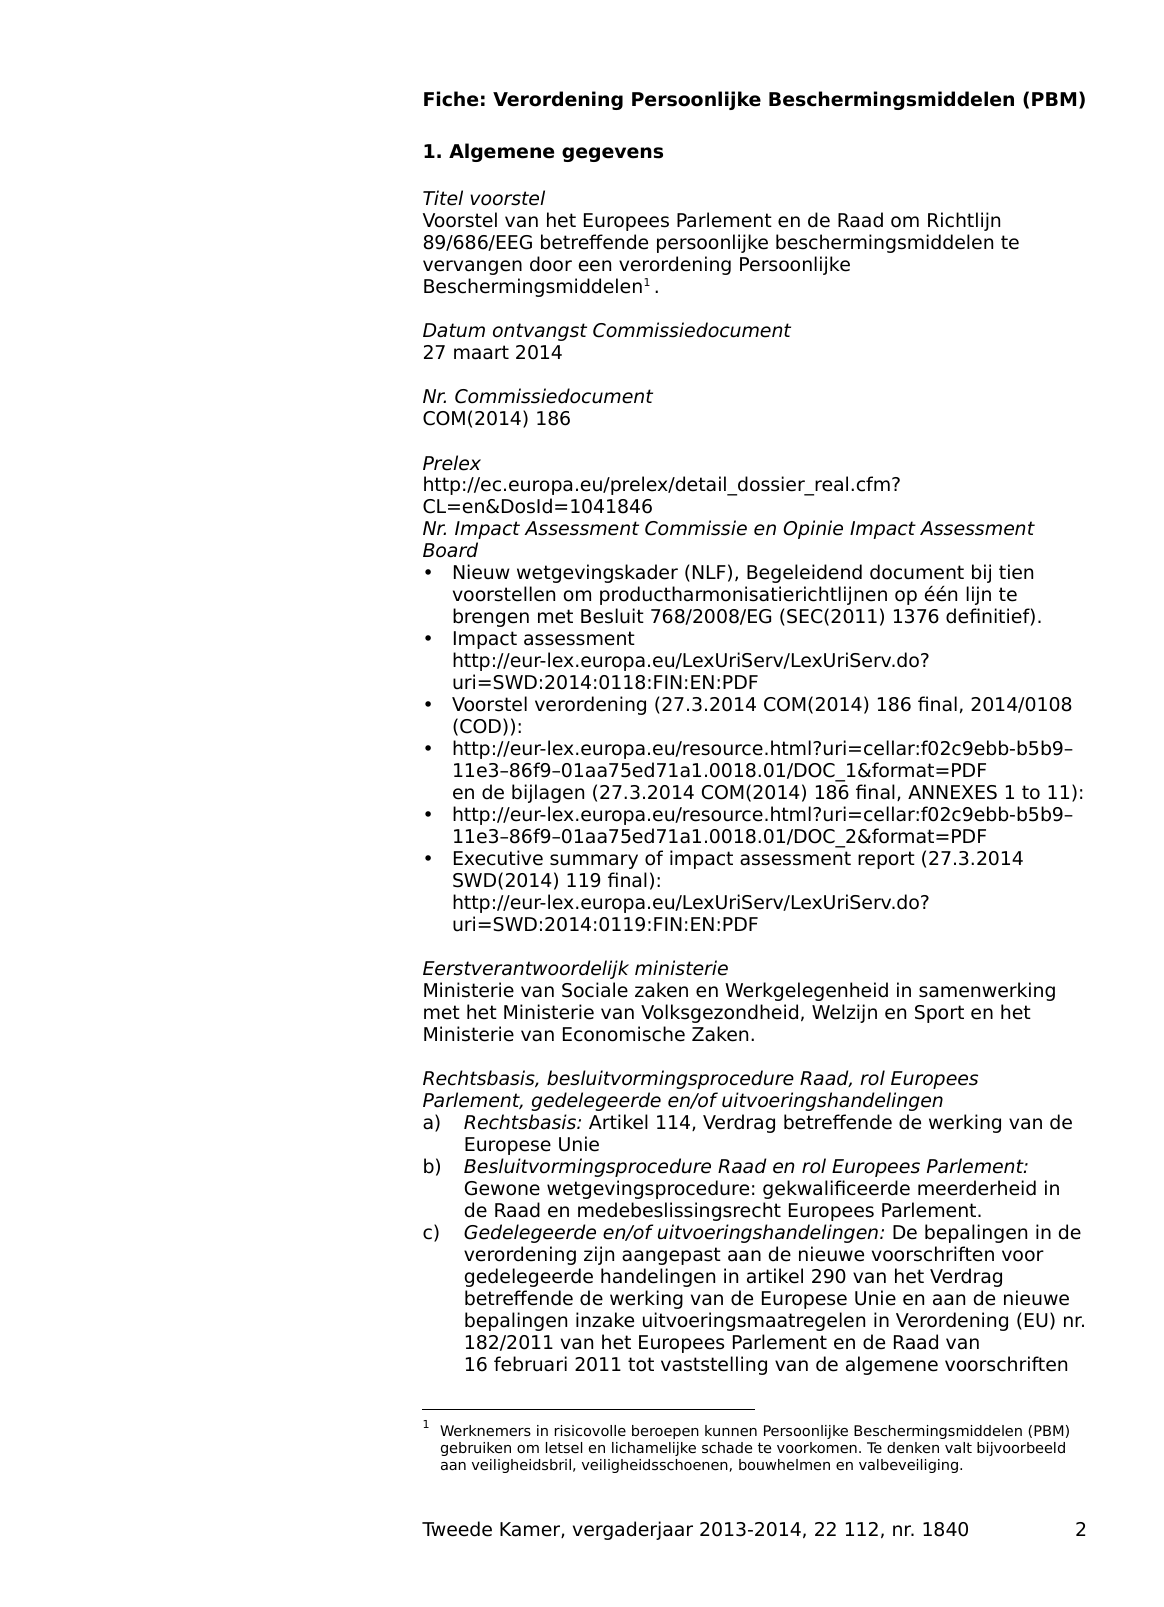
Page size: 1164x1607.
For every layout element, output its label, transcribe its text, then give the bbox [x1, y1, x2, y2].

text Ministerie van Sociale zaken en Werkgelegenheid in samenwerking met het Ministerie van Volksgezondheid, Welzijn en Sport en het Ministerie van Economische Zaken. [422, 980, 1087, 1046]
text • http://eur-lex.europa.eu/resource.html?uri=cellar:f02c9ebb-b5b9–11e3–86f9–01aa75ed71a1.0018.01/DOC_1&format=PDF [422, 738, 1087, 782]
text • Impact assessment [422, 628, 1087, 650]
subtitle Fiche: Verordening Persoonlijke Beschermingsmiddelen (PBM) [422, 89, 1087, 111]
text Voorstel van het Europees Parlement en de Raad om Richtlijn 89/686/EEG betreffende persoonlijke beschermingsmiddelen te vervangen door een verordening Persoonlijke Beschermingsmiddelen. [422, 210, 1087, 298]
text • Executive summary of impact assessment report (27.3.2014 SWD(2014) 119 final): [422, 848, 1087, 892]
text Rechtsbasis, besluitvormingsprocedure Raad, rol Europees Parlement, gedelegeerde en/of uitvoeringshandelingen [422, 1068, 1087, 1112]
text • http://eur-lex.europa.eu/resource.html?uri=cellar:f02c9ebb-b5b9–11e3–86f9–01aa75ed71a1.0018.01/DOC_2&format=PDF [422, 804, 1087, 848]
text • Nieuw wetgevingskader (NLF), Begeleidend document bij tien voorstellen om productharmonisatierichtlijnen op één lijn te brengen met Besluit 768/2008/EG (SEC(2011) 1376 definitief). [422, 562, 1087, 628]
text Titel voorstel [422, 188, 1087, 210]
subtitle 1. Algemene gegevens [422, 141, 1087, 163]
text c) Gedelegeerde en/of uitvoeringshandelingen: De bepalingen in de verordening zijn aangepast aan de nieuwe voorschriften voor gedelegeerde handelingen in artikel 290 van het Verdrag betreffende de werking van de Europese Unie en aan de nieuwe bepalingen inzake uitvoeringsmaatregelen in Verordening (EU) nr. 182/2011 van het Europees Parlement en de Raad van 16 februari 2011 tot vaststelling van de algemene voorschriften [422, 1222, 1087, 1376]
text http://eur-lex.europa.eu/LexUriServ/LexUriServ.do?uri=SWD:2014:0119:FIN:EN:PDF [452, 892, 1087, 936]
text http://ec.europa.eu/prelex/detail_dossier_real.cfm?CL=en&DosId=1041846 [422, 474, 1087, 518]
text Werknemers in risicovolle beroepen kunnen Persoonlijke Beschermingsmiddelen (PBM) gebruiken om letsel en lichamelijke schade te voorkomen. Te denken valt bijvoorbeeld aan veiligheidsbril, veiligheidsschoenen, bouwhelmen en valbeveiliging. [422, 1418, 1087, 1474]
text COM(2014) 186 [422, 408, 1087, 430]
text • Voorstel verordening (27.3.2014 COM(2014) 186 final, 2014/0108 (COD)): [422, 694, 1087, 738]
text http://eur-lex.europa.eu/LexUriServ/LexUriServ.do?uri=SWD:2014:0118:FIN:EN:PDF [452, 650, 1087, 694]
text a) Rechtsbasis: Artikel 114, Verdrag betreffende de werking van de Europese Unie [422, 1112, 1087, 1156]
text Prelex [422, 452, 1087, 474]
text en de bijlagen (27.3.2014 COM(2014) 186 final, ANNEXES 1 to 11): [452, 782, 1087, 804]
text 27 maart 2014 [422, 342, 1087, 364]
text b) Besluitvormingsprocedure Raad en rol Europees Parlement: Gewone wetgevingsprocedure: gekwalificeerde meerderheid in de Raad en medebeslissingsrecht Europees Parlement. [422, 1156, 1087, 1222]
text Nr. Impact Assessment Commissie en Opinie Impact Assessment Board [422, 518, 1087, 562]
text Datum ontvangst Commissiedocument [422, 320, 1087, 342]
text Eerstverantwoordelijk ministerie [422, 958, 1087, 980]
text Nr. Commissiedocument [422, 386, 1087, 408]
